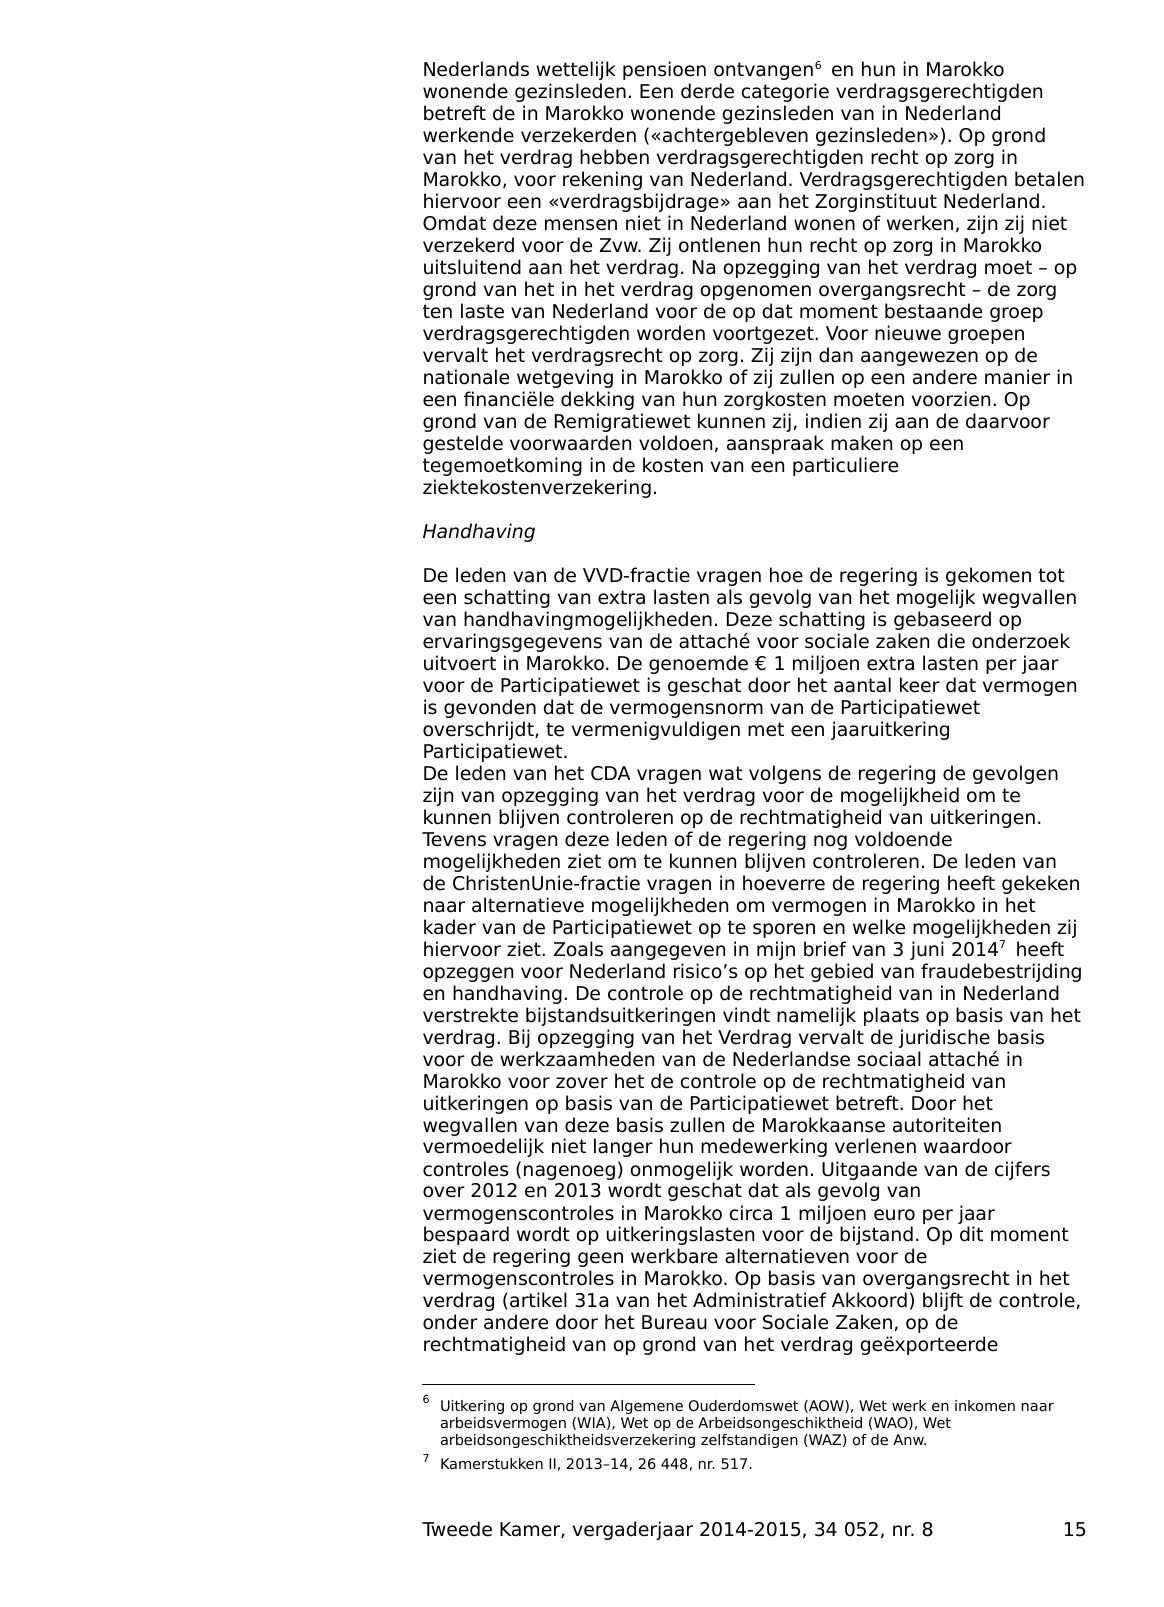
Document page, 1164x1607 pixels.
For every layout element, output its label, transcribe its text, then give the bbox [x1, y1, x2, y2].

text De leden van de VVD-fractie vragen hoe de regering is gekomen tot een schatting van extra lasten als gevolg van het mogelijk wegvallen van handhavingmogelijkheden. Deze schatting is gebaseerd op ervaringsgegevens van de attaché voor sociale zaken die onderzoek uitvoert in Marokko. De genoemde € 1 miljoen extra lasten per jaar voor de Participatiewet is geschat door het aantal keer dat vermogen is gevonden dat de vermogensnorm van de Participatiewet overschrijdt, te vermenigvuldigen met een jaaruitkering Participatiewet. [422, 565, 1087, 763]
text Uitkering op grond van Algemene Ouderdomswet (AOW), Wet werk en inkomen naar arbeidsvermogen (WIA), Wet op de Arbeidsongeschiktheid (WAO), Wet arbeidsongeschiktheidsverzekering zelfstandigen (WAZ) of de Anw. [422, 1393, 1087, 1449]
text Nederlands wettelijk pensioen ontvangen en hun in Marokko wonende gezinsleden. Een derde categorie verdragsgerechtigden betreft de in Marokko wonende gezinsleden van in Nederland werkende verzekerden («achtergebleven gezinsleden»). Op grond van het verdrag hebben verdragsgerechtigden recht op zorg in Marokko, voor rekening van Nederland. Verdragsgerechtigden betalen hiervoor een «verdragsbijdrage» aan het Zorginstituut Nederland. Omdat deze mensen niet in Nederland wonen of werken, zijn zij niet verzekerd voor de Zvw. Zij ontlenen hun recht op zorg in Marokko uitsluitend aan het verdrag. Na opzegging van het verdrag moet – op grond van het in het verdrag opgenomen overgangsrecht – de zorg ten laste van Nederland voor de op dat moment bestaande groep verdragsgerechtigden worden voortgezet. Voor nieuwe groepen vervalt het verdragsrecht op zorg. Zij zijn dan aangewezen op de nationale wetgeving in Marokko of zij zullen op een andere manier in een financiële dekking van hun zorgkosten moeten voorzien. Op grond van de Remigratiewet kunnen zij, indien zij aan de daarvoor gestelde voorwaarden voldoen, aanspraak maken op een tegemoetkoming in de kosten van een particuliere ziektekostenverzekering. [422, 59, 1087, 499]
text De leden van het CDA vragen wat volgens de regering de gevolgen zijn van opzegging van het verdrag voor de mogelijkheid om te kunnen blijven controleren op de rechtmatigheid van uitkeringen. Tevens vragen deze leden of de regering nog voldoende mogelijkheden ziet om te kunnen blijven controleren. De leden van de ChristenUnie-fractie vragen in hoeverre de regering heeft gekeken naar alternatieve mogelijkheden om vermogen in Marokko in het kader van de Participatiewet op te sporen en welke mogelijkheden zij hiervoor ziet. Zoals aangegeven in mijn brief van 3 juni 2014 heeft opzeggen voor Nederland risico’s op het gebied van fraudebestrijding en handhaving. De controle op de rechtmatigheid van in Nederland verstrekte bijstandsuitkeringen vindt namelijk plaats op basis van het verdrag. Bij opzegging van het Verdrag vervalt de juridische basis voor de werkzaamheden van de Nederlandse sociaal attaché in Marokko voor zover het de controle op de rechtmatigheid van uitkeringen op basis van de Participatiewet betreft. Door het wegvallen van deze basis zullen de Marokkaanse autoriteiten vermoedelijk niet langer hun medewerking verlenen waardoor controles (nagenoeg) onmogelijk worden. Uitgaande van de cijfers over 2012 en 2013 wordt geschat dat als gevolg van vermogenscontroles in Marokko circa 1 miljoen euro per jaar bespaard wordt op uitkeringslasten voor de bijstand. Op dit moment ziet de regering geen werkbare alternatieven voor de vermogenscontroles in Marokko. Op basis van overgangsrecht in het verdrag (artikel 31a van het Administratief Akkoord) blijft de controle, onder andere door het Bureau voor Sociale Zaken, op de rechtmatigheid van op grond van het verdrag geëxporteerde [422, 763, 1087, 1356]
subtitle Handhaving [422, 521, 1087, 543]
text Kamerstukken II, 2013–14, 26 448, nr. 517. [422, 1452, 1087, 1474]
